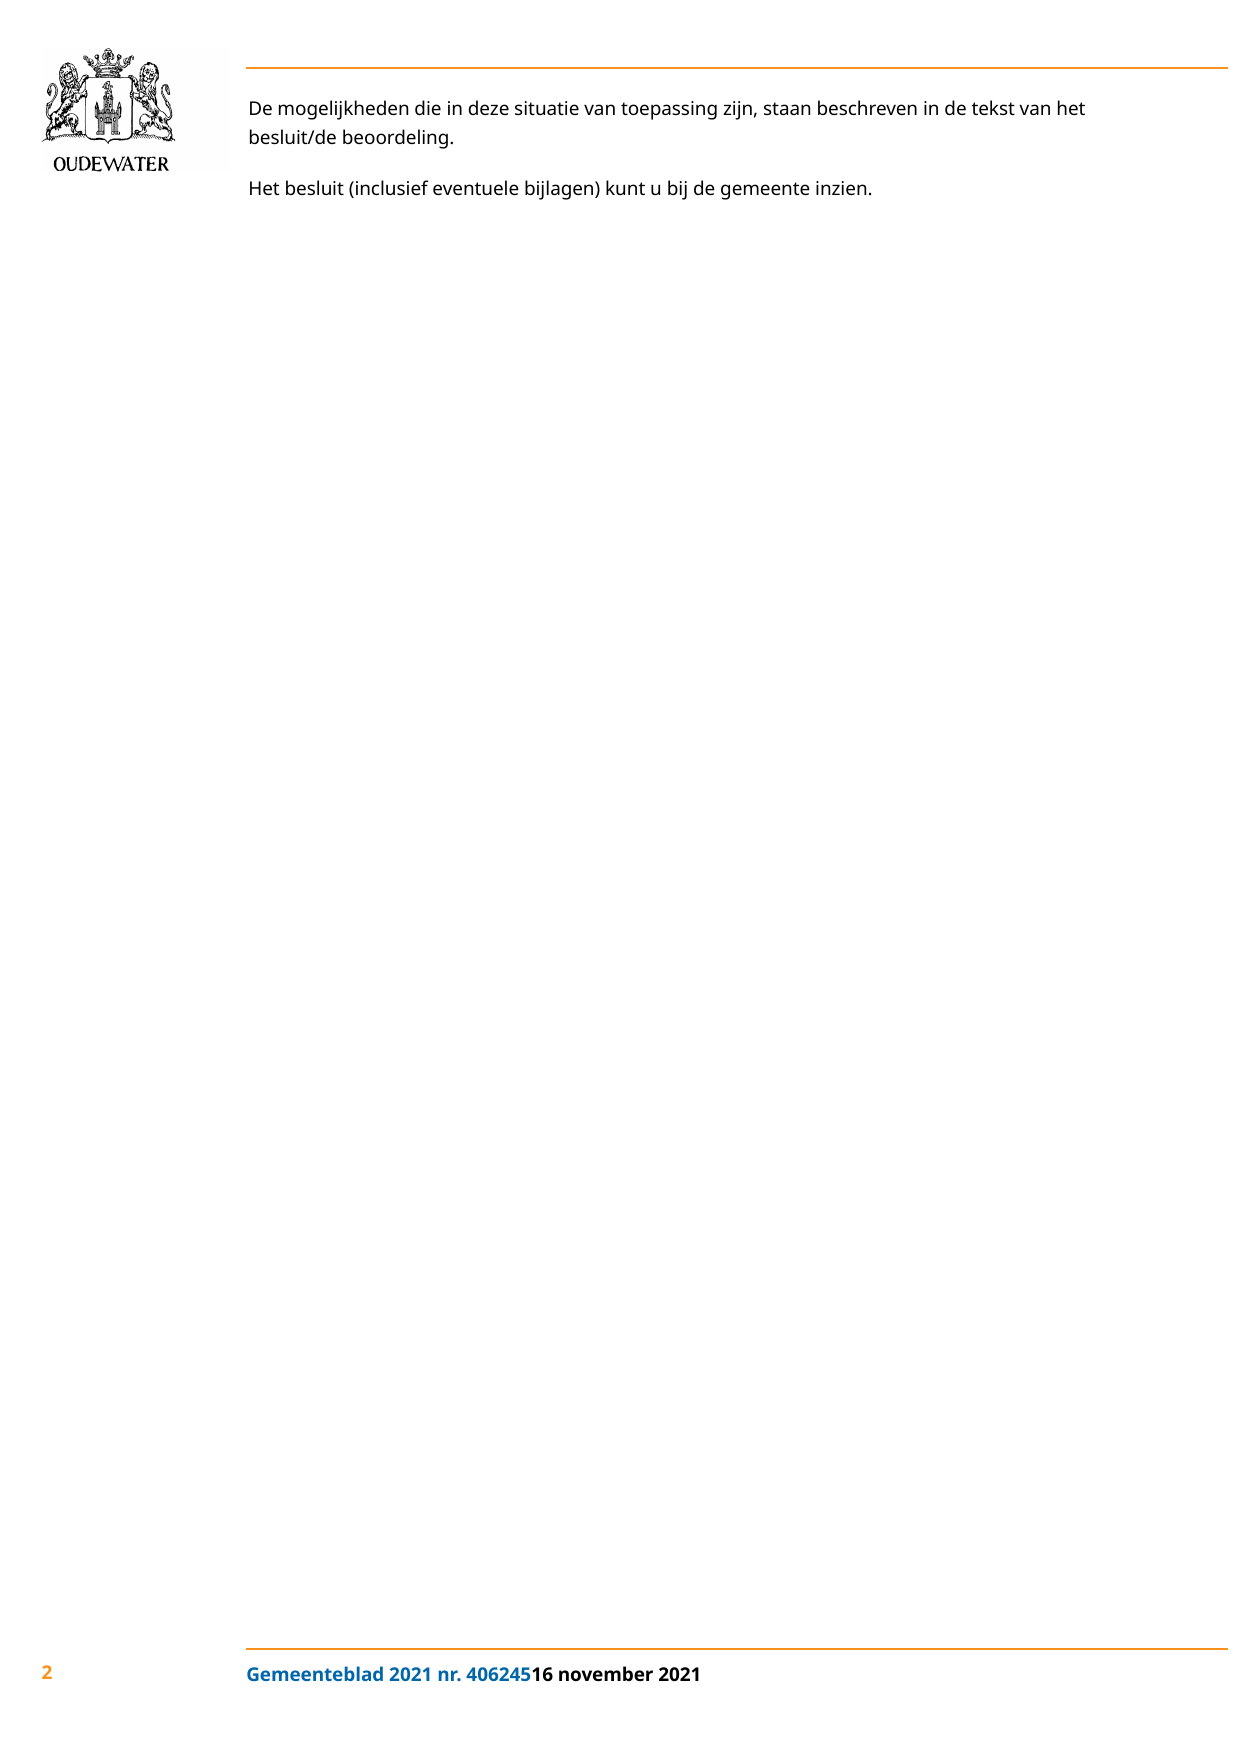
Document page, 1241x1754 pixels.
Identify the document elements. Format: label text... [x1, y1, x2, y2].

text Het besluit (inclusief eventuele bijlagen) kunt u bij de gemeente inzien. [248, 175, 1152, 201]
picture [41, 47, 231, 172]
text De mogelijkheden die in deze situatie van toepassing zijn, staan beschreven in de tekst van het besluit/de beoordeling. [248, 95, 1152, 150]
